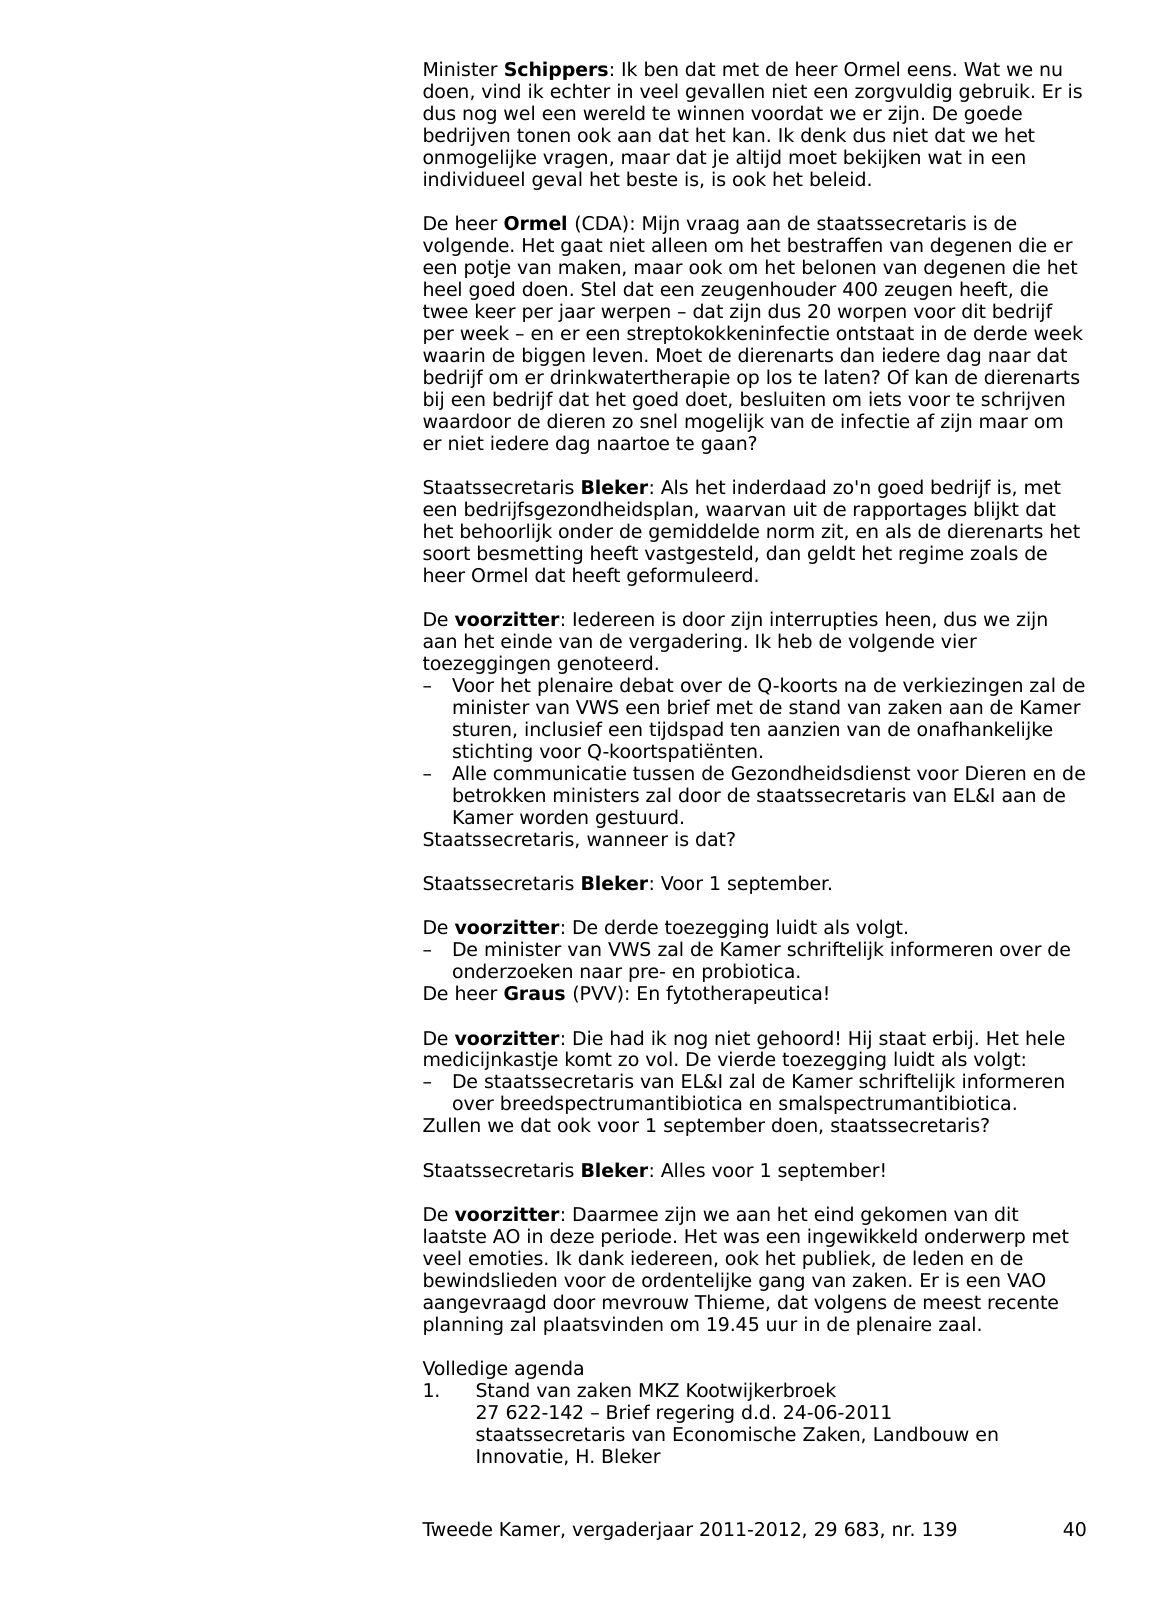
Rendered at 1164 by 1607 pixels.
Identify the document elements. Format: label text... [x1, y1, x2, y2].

text Staatssecretaris, wanneer is dat? [422, 829, 1087, 851]
text De voorzitter: Daarmee zijn we aan het eind gekomen van dit laatste AO in deze periode. Het was een ingewikkeld onderwerp met veel emoties. Ik dank iedereen, ook het publiek, de leden en de bewindslieden voor de ordentelijke gang van zaken. Er is een VAO aangevraagd door mevrouw Thieme, dat volgens de meest recente planning zal plaatsvinden om 19.45 uur in de plenaire zaal. [422, 1204, 1087, 1336]
text De heer Ormel (CDA): Mijn vraag aan de staatssecretaris is de volgende. Het gaat niet alleen om het bestraffen van degenen die er een potje van maken, maar ook om het belonen van degenen die het heel goed doen. Stel dat een zeugenhouder 400 zeugen heeft, die twee keer per jaar werpen – dat zijn dus 20 worpen voor dit bedrijf per week – en er een streptokokkeninfectie ontstaat in de derde week waarin de biggen leven. Moet de dierenarts dan iedere dag naar dat bedrijf om er drinkwatertherapie op los te laten? Of kan de dierenarts bij een bedrijf dat het goed doet, besluiten om iets voor te schrijven waardoor de dieren zo snel mogelijk van de infectie af zijn maar om er niet iedere dag naartoe te gaan? [422, 213, 1087, 455]
text – De minister van VWS zal de Kamer schriftelijk informeren over de onderzoeken naar pre- en probiotica. [422, 939, 1087, 983]
text Staatssecretaris Bleker: Voor 1 september. [422, 873, 1087, 895]
text – De staatssecretaris van EL&I zal de Kamer schriftelijk informeren over breedspectrumantibiotica en smalspectrumantibiotica. [422, 1071, 1087, 1115]
text 1. Stand van zaken MKZ Kootwijkerbroek [422, 1380, 1087, 1402]
text – Alle communicatie tussen de Gezondheidsdienst voor Dieren en de betrokken ministers zal door de staatssecretaris van EL&I aan de Kamer worden gestuurd. [422, 763, 1087, 829]
text – Voor het plenaire debat over de Q-koorts na de verkiezingen zal de minister van VWS een brief met de stand van zaken aan de Kamer sturen, inclusief een tijdspad ten aanzien van de onafhankelijke stichting voor Q-koortspatiënten. [422, 675, 1087, 763]
text De voorzitter: Iedereen is door zijn interrupties heen, dus we zijn aan het einde van de vergadering. Ik heb de volgende vier toezeggingen genoteerd. [422, 609, 1087, 675]
text De voorzitter: De derde toezegging luidt als volgt. [422, 917, 1087, 939]
text staatssecretaris van Economische Zaken, Landbouw en Innovatie, H. Bleker [475, 1424, 1087, 1468]
text De heer Graus (PVV): En fytotherapeutica! [422, 983, 1087, 1005]
text De voorzitter: Die had ik nog niet gehoord! Hij staat erbij. Het hele medicijnkastje komt zo vol. De vierde toezegging luidt als volgt: [422, 1027, 1087, 1071]
text Minister Schippers: Ik ben dat met de heer Ormel eens. Wat we nu doen, vind ik echter in veel gevallen niet een zorgvuldig gebruik. Er is dus nog wel een wereld te winnen voordat we er zijn. De goede bedrijven tonen ook aan dat het kan. Ik denk dus niet dat we het onmogelijke vragen, maar dat je altijd moet bekijken wat in een individueel geval het beste is, is ook het beleid. [422, 59, 1087, 191]
text Volledige agenda [422, 1358, 1087, 1380]
text 27 622-142 – Brief regering d.d. 24-06-2011 [475, 1402, 1087, 1424]
text Zullen we dat ook voor 1 september doen, staatssecretaris? [422, 1115, 1087, 1137]
text Staatssecretaris Bleker: Als het inderdaad zo'n goed bedrijf is, met een bedrijfsgezondheidsplan, waarvan uit de rapportages blijkt dat het behoorlijk onder de gemiddelde norm zit, en als de dierenarts het soort besmetting heeft vastgesteld, dan geldt het regime zoals de heer Ormel dat heeft geformuleerd. [422, 477, 1087, 587]
text Staatssecretaris Bleker: Alles voor 1 september! [422, 1159, 1087, 1181]
